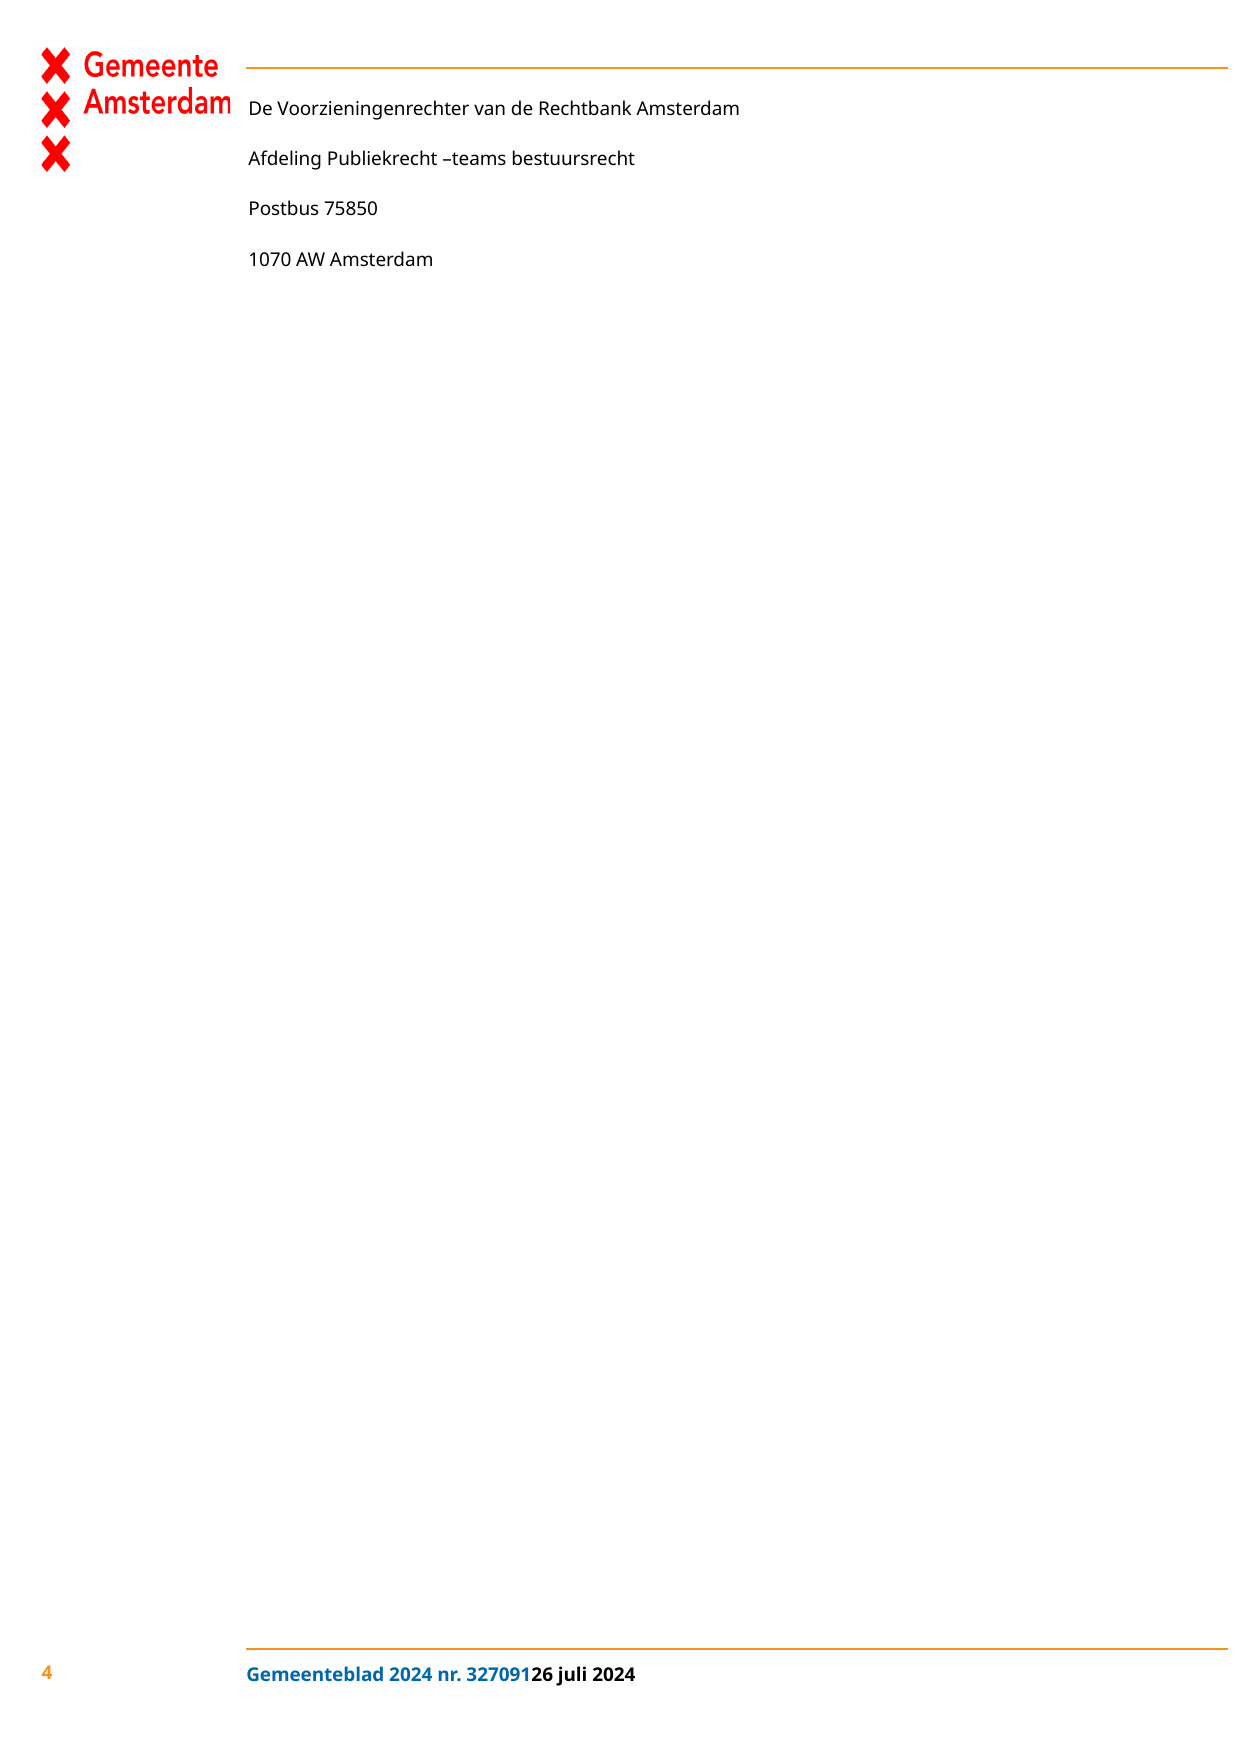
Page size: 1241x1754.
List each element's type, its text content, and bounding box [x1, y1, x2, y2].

text 1070 AW Amsterdam [248, 246, 1152, 272]
picture [41, 47, 231, 172]
text De Voorzieningenrechter van de Rechtbank Amsterdam [248, 95, 1152, 121]
text Afdeling Publiekrecht –teams bestuursrecht [248, 145, 1152, 171]
text Postbus 75850 [248, 196, 1152, 221]
